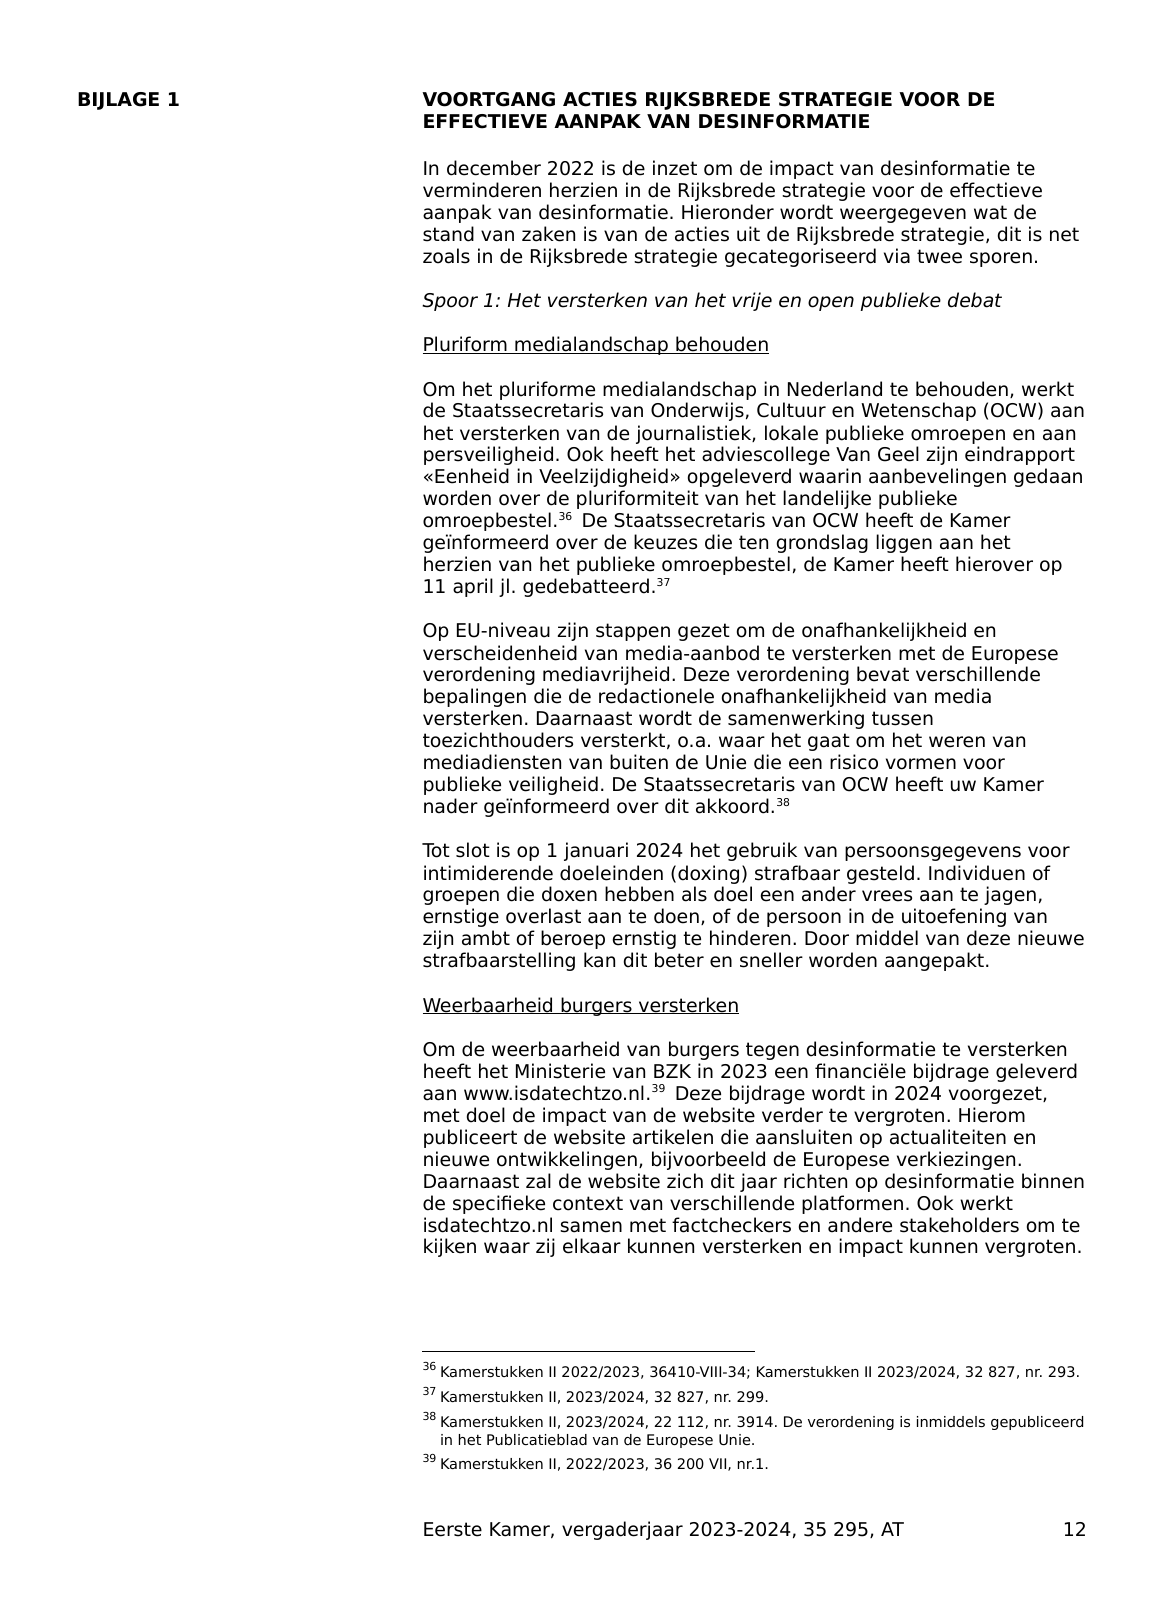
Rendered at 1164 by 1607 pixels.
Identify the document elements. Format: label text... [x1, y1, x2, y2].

text Kamerstukken II 2022/2023, 36410-VIII-34; Kamerstukken II 2023/2024, 32 827, nr. 293. [422, 1360, 1087, 1382]
subtitle Pluriform medialandschap behouden [422, 334, 1087, 356]
text Kamerstukken II, 2022/2023, 36 200 VII, nr.1. [422, 1452, 1087, 1474]
text Kamerstukken II, 2023/2024, 22 112, nr. 3914. De verordening is inmiddels gepubliceerd in het Publicatieblad van de Europese Unie. [422, 1410, 1087, 1449]
text Tot slot is op 1 januari 2024 het gebruik van persoonsgegevens voor intimiderende doeleinden (doxing) strafbaar gesteld. Individuen of groepen die doxen hebben als doel een ander vrees aan te jagen, ernstige overlast aan te doen, of de persoon in de uitoefening van zijn ambt of beroep ernstig te hinderen. Door middel van deze nieuwe strafbaarstelling kan dit beter en sneller worden aangepakt. [422, 840, 1087, 972]
text Om het pluriforme medialandschap in Nederland te behouden, werkt de Staatssecretaris van Onderwijs, Cultuur en Wetenschap (OCW) aan het versterken van de journalistiek, lokale publieke omroepen en aan persveiligheid. Ook heeft het adviescollege Van Geel zijn eindrapport «Eenheid in Veelzijdigheid» opgeleverd waarin aanbevelingen gedaan worden over de pluriformiteit van het landelijke publieke omroepbestel. De Staatssecretaris van OCW heeft de Kamer geïnformeerd over de keuzes die ten grondslag liggen aan het herzien van het publieke omroepbestel, de Kamer heeft hierover op 11 april jl. gedebatteerd. [422, 378, 1087, 598]
text Op EU-niveau zijn stappen gezet om de onafhankelijkheid en verscheidenheid van media-aanbod te versterken met de Europese verordening mediavrijheid. Deze verordening bevat verschillende bepalingen die de redactionele onafhankelijkheid van media versterken. Daarnaast wordt de samenwerking tussen toezichthouders versterkt, o.a. waar het gaat om het weren van mediadiensten van buiten de Unie die een risico vormen voor publieke veiligheid. De Staatssecretaris van OCW heeft uw Kamer nader geïnformeerd over dit akkoord. [422, 620, 1087, 818]
text Kamerstukken II, 2023/2024, 32 827, nr. 299. [422, 1385, 1087, 1407]
subtitle BIJLAGE 1 VOORTGANG ACTIES RIJKSBREDE STRATEGIE VOOR DE EFFECTIEVE AANPAK VAN DESINFORMATIE [77, 89, 1087, 133]
subtitle Spoor 1: Het versterken van het vrije en open publieke debat [422, 290, 1087, 312]
text Om de weerbaarheid van burgers tegen desinformatie te versterken heeft het Ministerie van BZK in 2023 een financiële bijdrage geleverd aan www.isdatechtzo.nl. Deze bijdrage wordt in 2024 voorgezet, met doel de impact van de website verder te vergroten. Hierom publiceert de website artikelen die aansluiten op actualiteiten en nieuwe ontwikkelingen, bijvoorbeeld de Europese verkiezingen. Daarnaast zal de website zich dit jaar richten op desinformatie binnen de specifieke context van verschillende platformen. Ook werkt isdatechtzo.nl samen met factcheckers en andere stakeholders om te kijken waar zij elkaar kunnen versterken en impact kunnen vergroten. [422, 1039, 1087, 1258]
subtitle Weerbaarheid burgers versterken [422, 994, 1087, 1016]
text In december 2022 is de inzet om de impact van desinformatie te verminderen herzien in de Rijksbrede strategie voor de effectieve aanpak van desinformatie. Hieronder wordt weergegeven wat de stand van zaken is van de acties uit de Rijksbrede strategie, dit is net zoals in de Rijksbrede strategie gecategoriseerd via twee sporen. [422, 158, 1087, 268]
